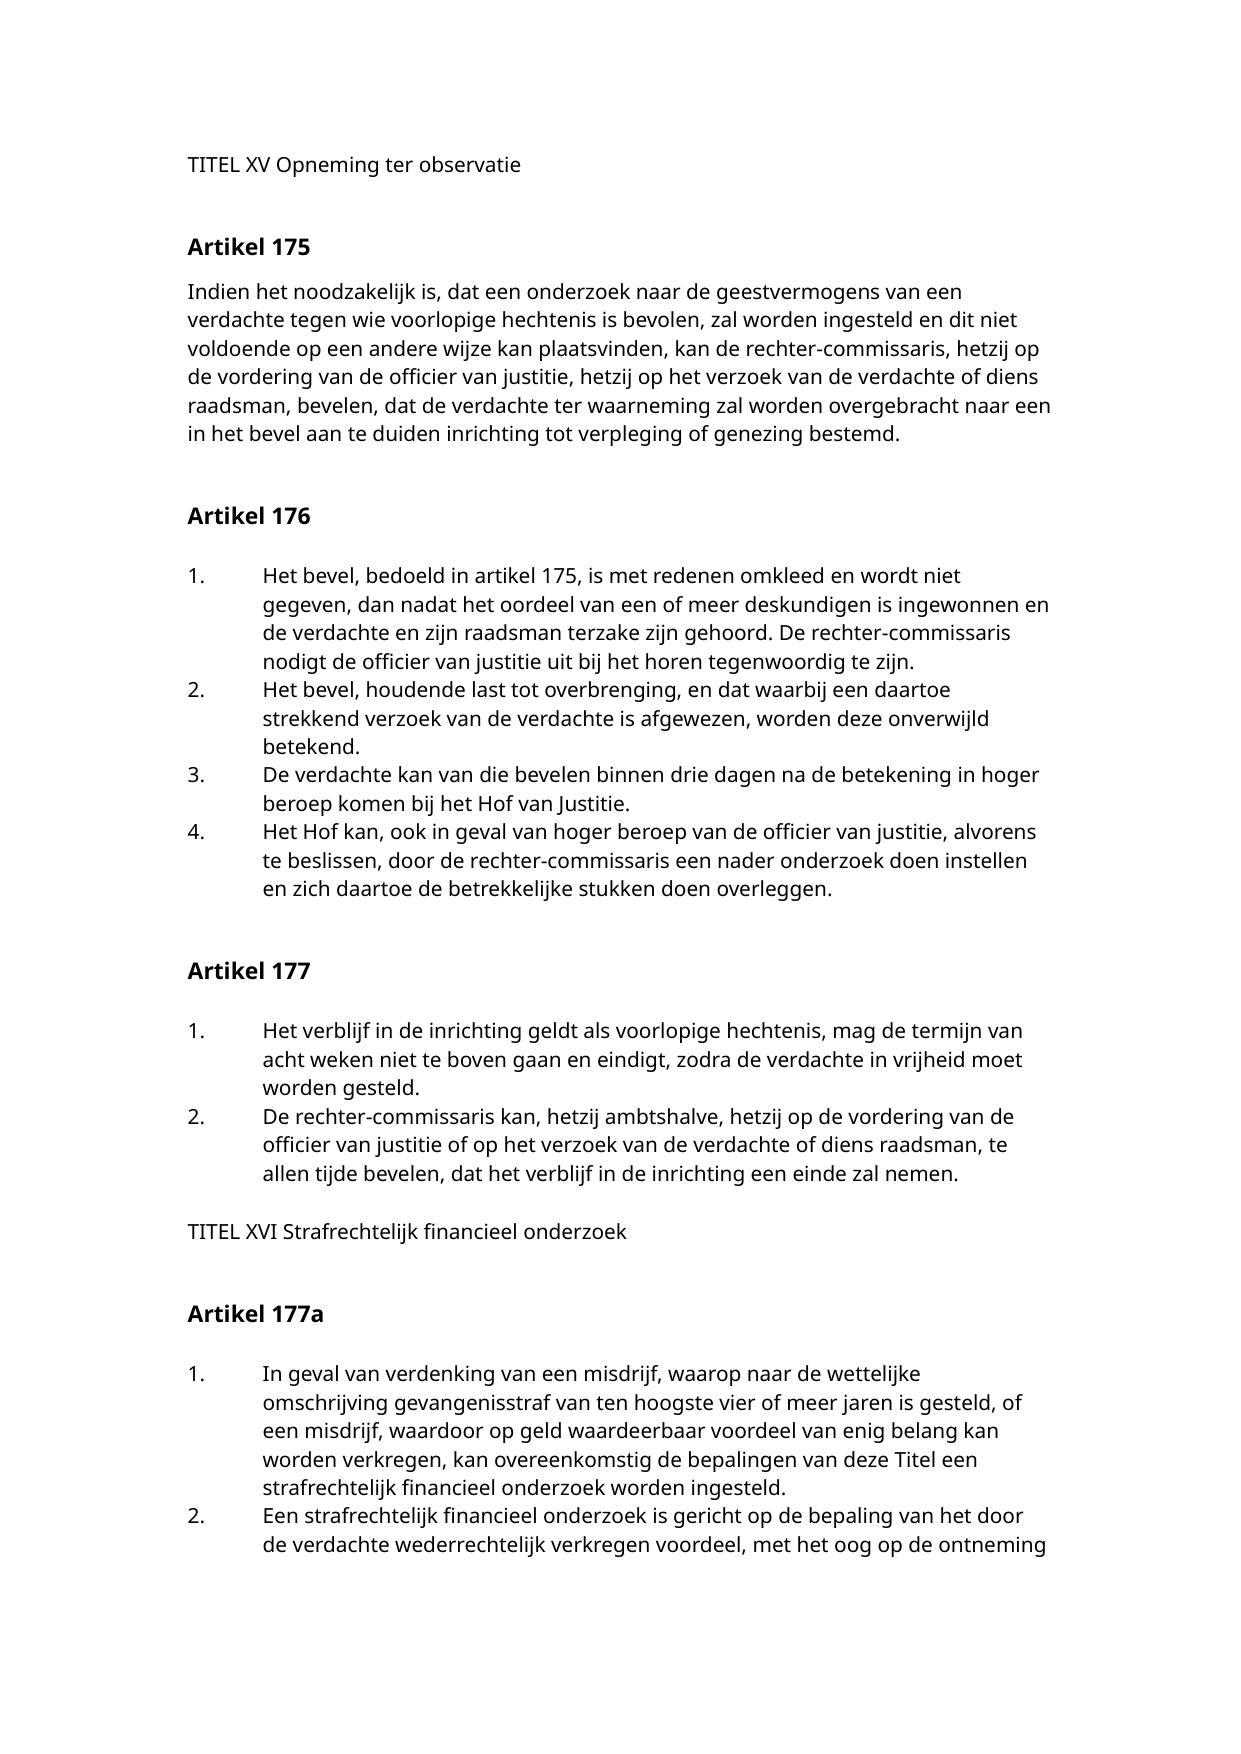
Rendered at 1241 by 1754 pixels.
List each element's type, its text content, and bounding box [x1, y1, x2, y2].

subtitle Artikel 177 [187, 955, 1053, 987]
subtitle TITEL XV Opneming ter observatie [187, 150, 1053, 178]
list Het bevel, houdende last tot overbrenging, en dat waarbij een daartoe strekkend verzoek van de verdachte is afgewezen, worden deze onverwijld betekend. [187, 675, 1053, 761]
subtitle Artikel 176 [187, 500, 1053, 532]
subtitle TITEL XVI Strafrechtelijk financieel onderzoek [187, 1217, 1053, 1246]
list In geval van verdenking van een misdrijf, waarop naar de wettelijke omschrijving gevangenisstraf van ten hoogste vier of meer jaren is gesteld, of een misdrijf, waardoor op geld waardeerbaar voordeel van enig belang kan worden verkregen, kan overeenkomstig de bepalingen van deze Titel een strafrechtelijk financieel onderzoek worden ingesteld. [187, 1359, 1053, 1502]
list Het bevel, bedoeld in artikel 175, is met redenen omkleed en wordt niet gegeven, dan nadat het oordeel van een of meer deskundigen is ingewonnen en de verdachte en zijn raadsman terzake zijn gehoord. De rechter-commissaris nodigt de officier van justitie uit bij het horen tegenwoordig te zijn. [187, 562, 1053, 675]
text Indien het noodzakelijk is, dat een onderzoek naar de geestvermogens van een verdachte tegen wie voorlopige hechtenis is bevolen, zal worden ingesteld en dit niet voldoende op een andere wijze kan plaatsvinden, kan de rechter-commissaris, hetzij op de vordering van de officier van justitie, hetzij op het verzoek van de verdachte of diens raadsman, bevelen, dat de verdachte ter waarneming zal worden overgebracht naar een in het bevel aan te duiden inrichting tot verpleging of genezing bestemd. [187, 277, 1053, 448]
list Het verblijf in de inrichting geldt als voorlopige hechtenis, mag de termijn van acht weken niet te boven gaan en eindigt, zodra de verdachte in vrijheid moet worden gesteld. [187, 1017, 1053, 1102]
list De verdachte kan van die bevelen binnen drie dagen na de betekening in hoger beroep komen bij het Hof van Justitie. [187, 761, 1053, 817]
list Het Hof kan, ook in geval van hoger beroep van de officier van justitie, alvorens te beslissen, door de rechter-commissaris een nader onderzoek doen instellen en zich daartoe de betrekkelijke stukken doen overleggen. [187, 817, 1053, 903]
subtitle Artikel 177a [187, 1298, 1053, 1329]
list Een strafrechtelijk financieel onderzoek is gericht op de bepaling van het door de verdachte wederrechtelijk verkregen voordeel, met het oog op de ontneming [187, 1502, 1053, 1558]
subtitle Artikel 175 [187, 231, 1053, 262]
list De rechter-commissaris kan, hetzij ambtshalve, hetzij op de vordering van de officier van justitie of op het verzoek van de verdachte of diens raadsman, te allen tijde bevelen, dat het verblijf in de inrichting een einde zal nemen. [187, 1102, 1053, 1187]
